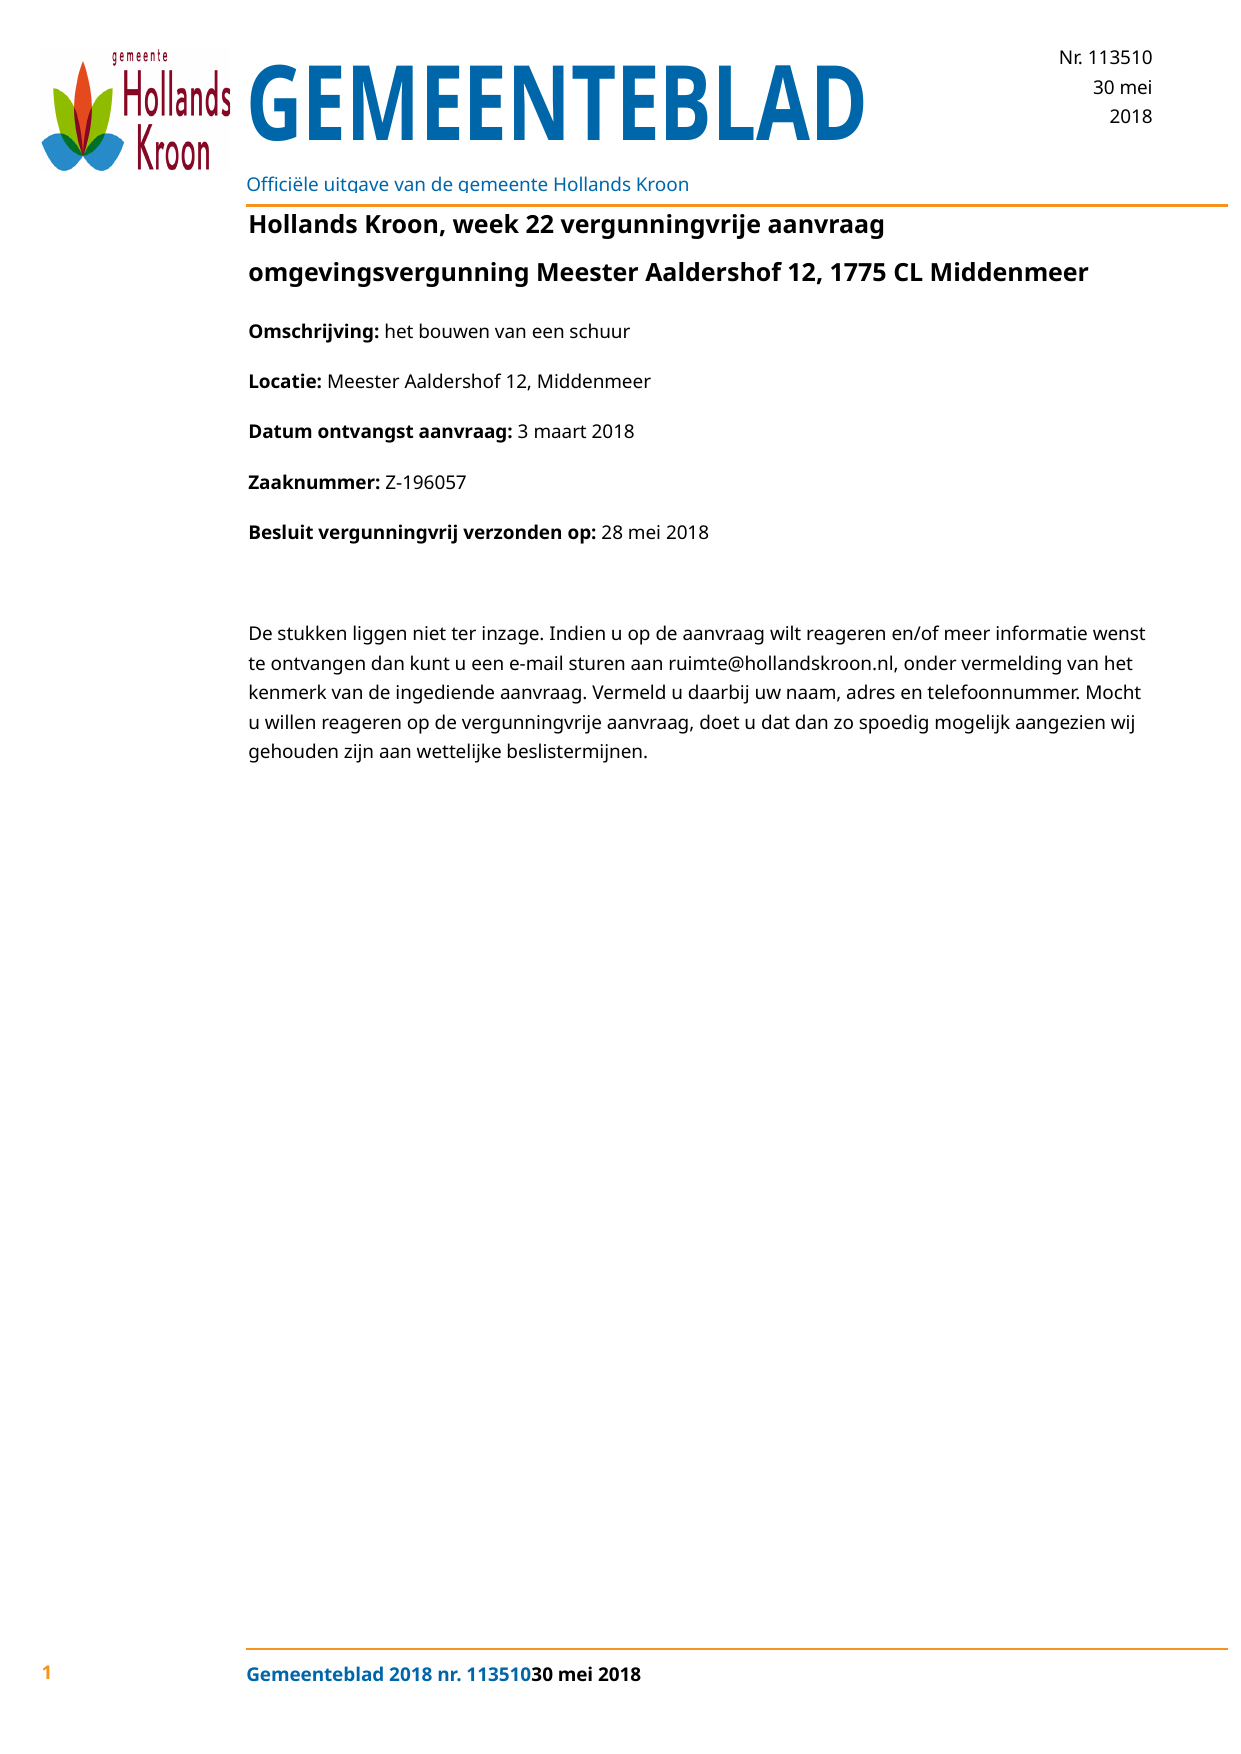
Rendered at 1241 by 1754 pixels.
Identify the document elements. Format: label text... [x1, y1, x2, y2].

text Hollands Kroon, week 22 vergunningvrije aanvraag omgevingsvergunning Meester Aaldershof 12, 1775 CL Middenmeer [248, 207, 1152, 288]
picture [41, 47, 231, 172]
text Besluit vergunningvrij verzonden op: 28 mei 2018 [248, 519, 1152, 545]
text Omschrijving: het bouwen van een schuur [248, 318, 1152, 344]
text De stukken liggen niet ter inzage. Indien u op de aanvraag wilt reageren en/of meer informatie wenst te ontvangen dan kunt u een e-mail sturen aan ruimte@hollandskroon.nl, onder vermelding van het kenmerk van de ingediende aanvraag. Vermeld u daarbij uw naam, adres en telefoonnummer. Mocht u willen reageren op de vergunningvrije aanvraag, doet u dat dan zo spoedig mogelijk aangezien wij gehouden zijn aan wettelijke beslistermijnen. [248, 620, 1152, 764]
text Zaaknummer: Z-196057 [248, 469, 1152, 495]
text Datum ontvangst aanvraag: 3 maart 2018 [248, 419, 1152, 444]
text Locatie: Meester Aaldershof 12, Middenmeer [248, 368, 1152, 394]
